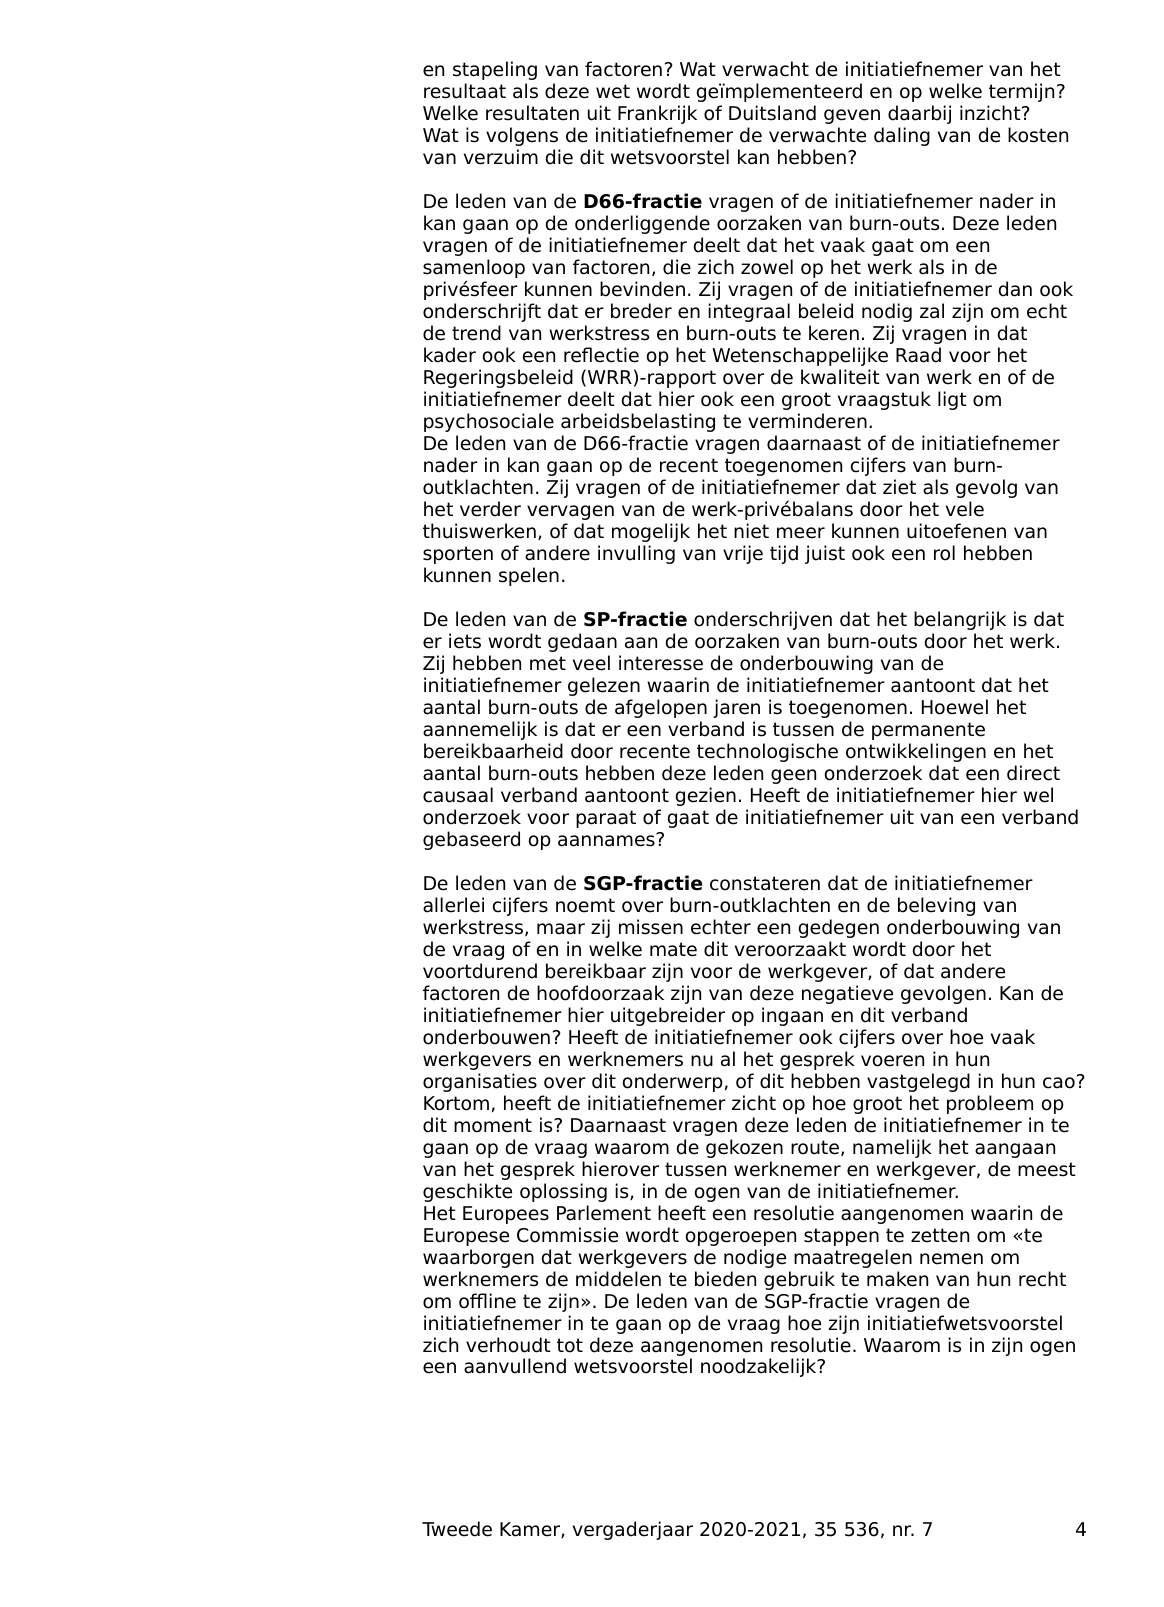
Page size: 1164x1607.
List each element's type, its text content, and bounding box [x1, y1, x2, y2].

text Het Europees Parlement heeft een resolutie aangenomen waarin de Europese Commissie wordt opgeroepen stappen te zetten om «te waarborgen dat werkgevers de nodige maatregelen nemen om werknemers de middelen te bieden gebruik te maken van hun recht om offline te zijn». De leden van de SGP-fractie vragen de initiatiefnemer in te gaan op de vraag hoe zijn initiatiefwetsvoorstel zich verhoudt tot deze aangenomen resolutie. Waarom is in zijn ogen een aanvullend wetsvoorstel noodzakelijk? [422, 1203, 1087, 1378]
text en stapeling van factoren? Wat verwacht de initiatiefnemer van het resultaat als deze wet wordt geïmplementeerd en op welke termijn? Welke resultaten uit Frankrijk of Duitsland geven daarbij inzicht? [422, 59, 1087, 125]
text De leden van de SGP-fractie constateren dat de initiatiefnemer allerlei cijfers noemt over burn-outklachten en de beleving van werkstress, maar zij missen echter een gedegen onderbouwing van de vraag of en in welke mate dit veroorzaakt wordt door het voortdurend bereikbaar zijn voor de werkgever, of dat andere factoren de hoofdoorzaak zijn van deze negatieve gevolgen. Kan de initiatiefnemer hier uitgebreider op ingaan en dit verband onderbouwen? Heeft de initiatiefnemer ook cijfers over hoe vaak werkgevers en werknemers nu al het gesprek voeren in hun organisaties over dit onderwerp, of dit hebben vastgelegd in hun cao? Kortom, heeft de initiatiefnemer zicht op hoe groot het probleem op dit moment is? Daarnaast vragen deze leden de initiatiefnemer in te gaan op de vraag waarom de gekozen route, namelijk het aangaan van het gesprek hierover tussen werknemer en werkgever, de meest geschikte oplossing is, in de ogen van de initiatiefnemer. [422, 873, 1087, 1203]
text De leden van de D66-fractie vragen of de initiatiefnemer nader in kan gaan op de onderliggende oorzaken van burn-outs. Deze leden vragen of de initiatiefnemer deelt dat het vaak gaat om een samenloop van factoren, die zich zowel op het werk als in de privésfeer kunnen bevinden. Zij vragen of de initiatiefnemer dan ook onderschrijft dat er breder en integraal beleid nodig zal zijn om echt de trend van werkstress en burn-outs te keren. Zij vragen in dat kader ook een reflectie op het Wetenschappelijke Raad voor het Regeringsbeleid (WRR)-rapport over de kwaliteit van werk en of de initiatiefnemer deelt dat hier ook een groot vraagstuk ligt om psychosociale arbeidsbelasting te verminderen. [422, 191, 1087, 433]
text Wat is volgens de initiatiefnemer de verwachte daling van de kosten van verzuim die dit wetsvoorstel kan hebben? [422, 125, 1087, 169]
text De leden van de SP-fractie onderschrijven dat het belangrijk is dat er iets wordt gedaan aan de oorzaken van burn-outs door het werk. Zij hebben met veel interesse de onderbouwing van de initiatiefnemer gelezen waarin de initiatiefnemer aantoont dat het aantal burn-outs de afgelopen jaren is toegenomen. Hoewel het aannemelijk is dat er een verband is tussen de permanente bereikbaarheid door recente technologische ontwikkelingen en het aantal burn-outs hebben deze leden geen onderzoek dat een direct causaal verband aantoont gezien. Heeft de initiatiefnemer hier wel onderzoek voor paraat of gaat de initiatiefnemer uit van een verband gebaseerd op aannames? [422, 609, 1087, 851]
text De leden van de D66-fractie vragen daarnaast of de initiatiefnemer nader in kan gaan op de recent toegenomen cijfers van burn-outklachten. Zij vragen of de initiatiefnemer dat ziet als gevolg van het verder vervagen van de werk-privébalans door het vele thuiswerken, of dat mogelijk het niet meer kunnen uitoefenen van sporten of andere invulling van vrije tijd juist ook een rol hebben kunnen spelen. [422, 433, 1087, 587]
